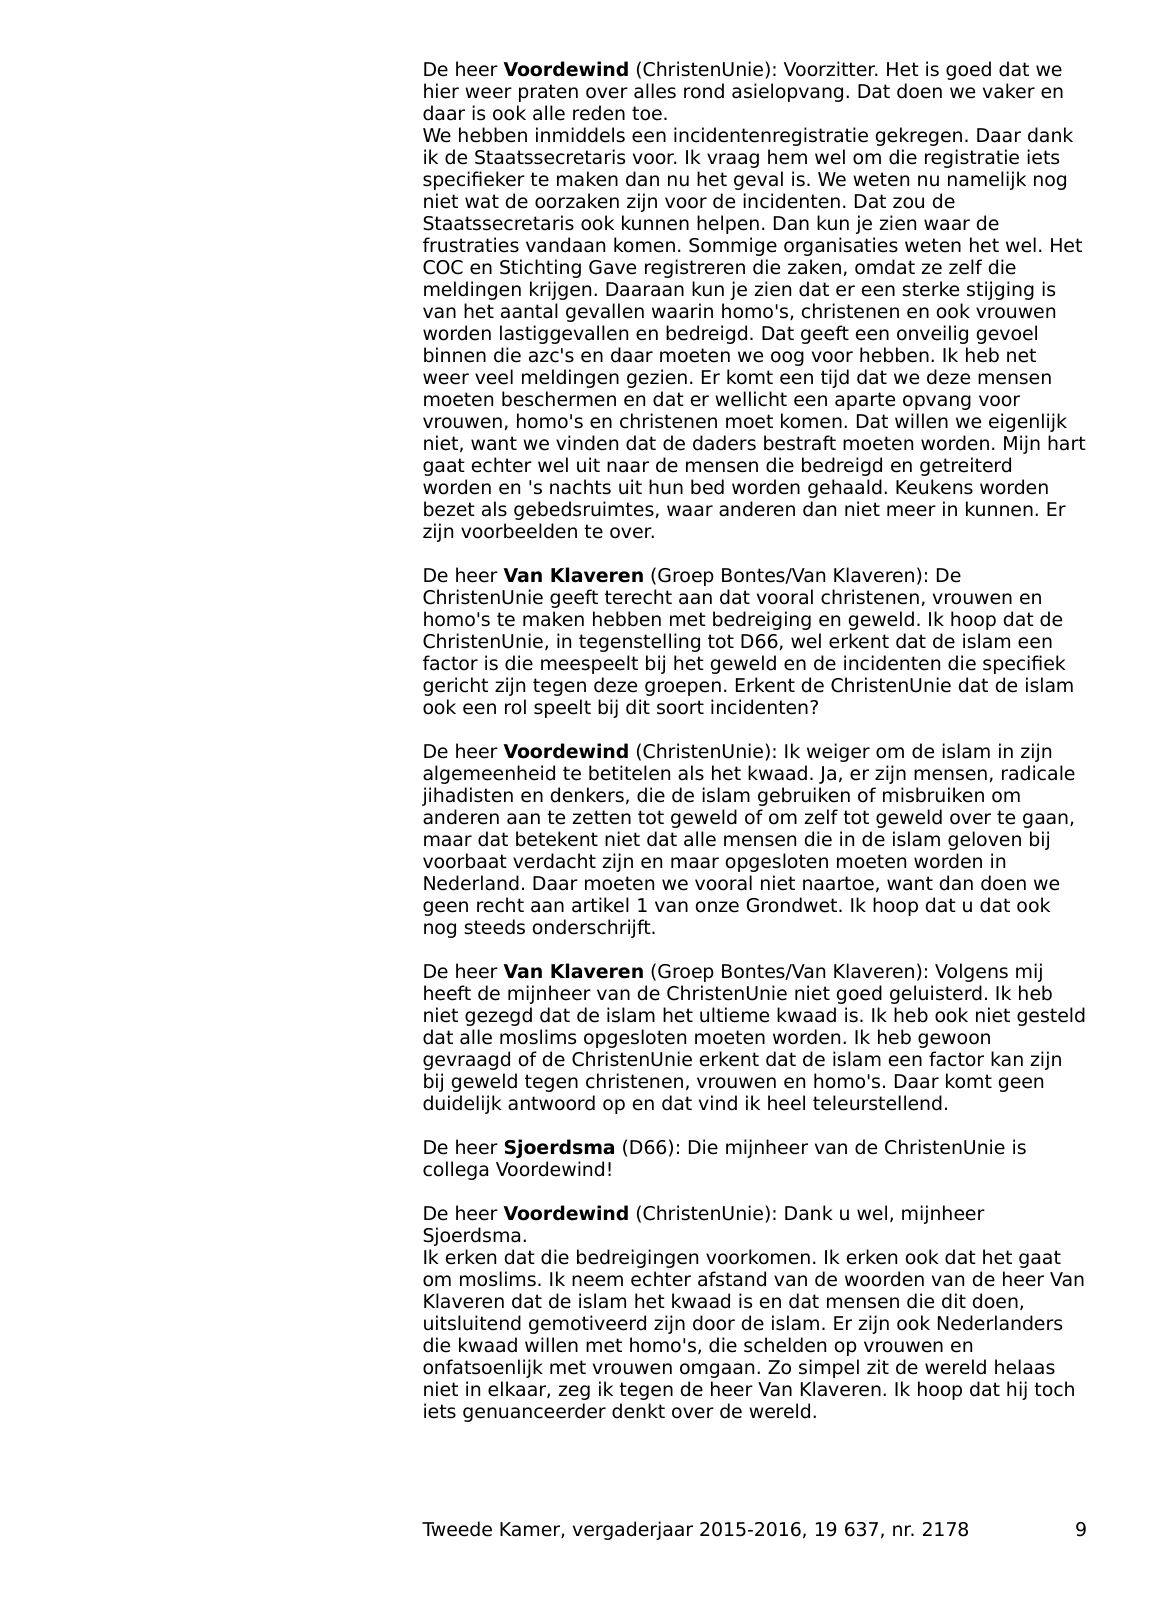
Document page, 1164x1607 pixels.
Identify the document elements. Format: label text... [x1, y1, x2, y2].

text De heer Voordewind (ChristenUnie): Dank u wel, mijnheer Sjoerdsma. [422, 1203, 1087, 1247]
text Ik erken dat die bedreigingen voorkomen. Ik erken ook dat het gaat om moslims. Ik neem echter afstand van de woorden van de heer Van Klaveren dat de islam het kwaad is en dat mensen die dit doen, uitsluitend gemotiveerd zijn door de islam. Er zijn ook Nederlanders die kwaad willen met homo's, die schelden op vrouwen en onfatsoenlijk met vrouwen omgaan. Zo simpel zit de wereld helaas niet in elkaar, zeg ik tegen de heer Van Klaveren. Ik hoop dat hij toch iets genuanceerder denkt over de wereld. [422, 1247, 1087, 1423]
text De heer Voordewind (ChristenUnie): Ik weiger om de islam in zijn algemeenheid te betitelen als het kwaad. Ja, er zijn mensen, radicale jihadisten en denkers, die de islam gebruiken of misbruiken om anderen aan te zetten tot geweld of om zelf tot geweld over te gaan, maar dat betekent niet dat alle mensen die in de islam geloven bij voorbaat verdacht zijn en maar opgesloten moeten worden in Nederland. Daar moeten we vooral niet naartoe, want dan doen we geen recht aan artikel 1 van onze Grondwet. Ik hoop dat u dat ook nog steeds onderschrijft. [422, 741, 1087, 939]
text De heer Van Klaveren (Groep Bontes/Van Klaveren): De ChristenUnie geeft terecht aan dat vooral christenen, vrouwen en homo's te maken hebben met bedreiging en geweld. Ik hoop dat de ChristenUnie, in tegenstelling tot D66, wel erkent dat de islam een factor is die meespeelt bij het geweld en de incidenten die specifiek gericht zijn tegen deze groepen. Erkent de ChristenUnie dat de islam ook een rol speelt bij dit soort incidenten? [422, 565, 1087, 719]
text De heer Sjoerdsma (D66): Die mijnheer van de ChristenUnie is collega Voordewind! [422, 1137, 1087, 1181]
text De heer Voordewind (ChristenUnie): Voorzitter. Het is goed dat we hier weer praten over alles rond asielopvang. Dat doen we vaker en daar is ook alle reden toe. [422, 59, 1087, 125]
text De heer Van Klaveren (Groep Bontes/Van Klaveren): Volgens mij heeft de mijnheer van de ChristenUnie niet goed geluisterd. Ik heb niet gezegd dat de islam het ultieme kwaad is. Ik heb ook niet gesteld dat alle moslims opgesloten moeten worden. Ik heb gewoon gevraagd of de ChristenUnie erkent dat de islam een factor kan zijn bij geweld tegen christenen, vrouwen en homo's. Daar komt geen duidelijk antwoord op en dat vind ik heel teleurstellend. [422, 961, 1087, 1115]
text We hebben inmiddels een incidentenregistratie gekregen. Daar dank ik de Staatssecretaris voor. Ik vraag hem wel om die registratie iets specifieker te maken dan nu het geval is. We weten nu namelijk nog niet wat de oorzaken zijn voor de incidenten. Dat zou de Staatssecretaris ook kunnen helpen. Dan kun je zien waar de frustraties vandaan komen. Sommige organisaties weten het wel. Het COC en Stichting Gave registreren die zaken, omdat ze zelf die meldingen krijgen. Daaraan kun je zien dat er een sterke stijging is van het aantal gevallen waarin homo's, christenen en ook vrouwen worden lastiggevallen en bedreigd. Dat geeft een onveilig gevoel binnen die azc's en daar moeten we oog voor hebben. Ik heb net weer veel meldingen gezien. Er komt een tijd dat we deze mensen moeten beschermen en dat er wellicht een aparte opvang voor vrouwen, homo's en christenen moet komen. Dat willen we eigenlijk niet, want we vinden dat de daders bestraft moeten worden. Mijn hart gaat echter wel uit naar de mensen die bedreigd en getreiterd worden en 's nachts uit hun bed worden gehaald. Keukens worden bezet als gebedsruimtes, waar anderen dan niet meer in kunnen. Er zijn voorbeelden te over. [422, 125, 1087, 543]
